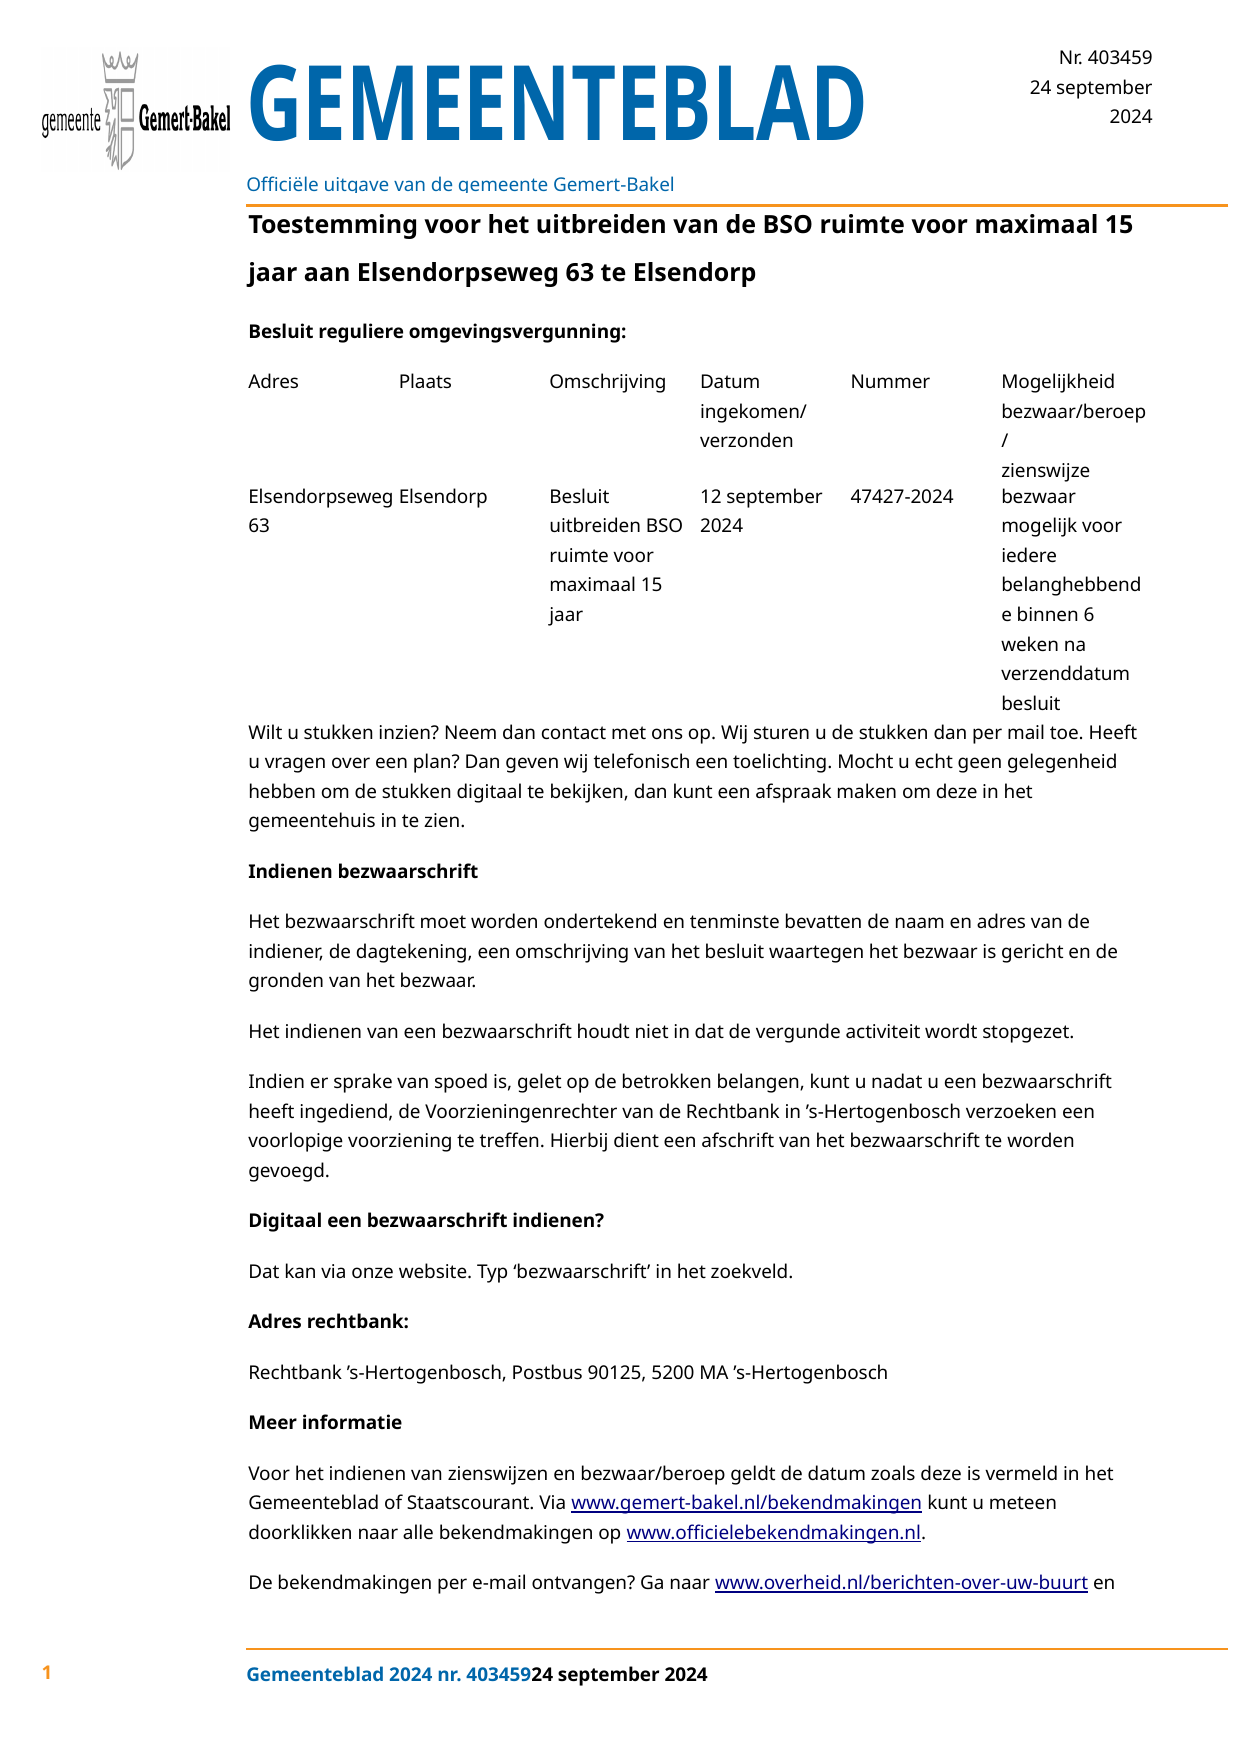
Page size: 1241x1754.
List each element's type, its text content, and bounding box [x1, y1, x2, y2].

text Dat kan via onze website. Typ ‘bezwaarschrift’ in het zoekveld. [248, 1258, 1152, 1284]
text Besluit reguliere omgevingsvergunning: [248, 318, 1152, 344]
text Adres rechtbank: [248, 1308, 1152, 1334]
text Digitaal een bezwaarschrift indienen? [248, 1208, 1152, 1233]
picture [41, 47, 231, 172]
text Wilt u stukken inzien? Neem dan contact met ons op. Wij sturen u de stukken dan per mail toe. Heeft u vragen over een plan? Dan geven wij telefonisch een toelichting. Mocht u echt geen gelegenheid hebben om de stukken digitaal te bekijken, dan kunt een afspraak maken om deze in het gemeentehuis in te zien. [248, 719, 1152, 833]
text Meer informatie [248, 1409, 1152, 1435]
text Toestemming voor het uitbreiden van de BSO ruimte voor maximaal 15 jaar aan Elsendorpseweg 63 te Elsendorp [248, 207, 1152, 288]
text Het bezwaarschrift moet worden ondertekend en tenminste bevatten de naam en adres van de indiener, de dagtekening, een omschrijving van het besluit waartegen het bezwaar is gericht en de gronden van het bezwaar. [248, 908, 1152, 993]
text Indienen bezwaarschrift [248, 858, 1152, 884]
table_cell bezwaar mogelijk voor iedere belanghebbende binnen 6 weken na verzenddatum besluit [1001, 483, 1152, 716]
table_header Nummer [850, 369, 1001, 483]
text Het indienen van een bezwaarschrift houdt niet in dat de vergunde activiteit wordt stopgezet. [248, 1018, 1152, 1044]
text Indien er sprake van spoed is, gelet op de betrokken belangen, kunt u nadat u een bezwaarschrift heeft ingediend, de Voorzieningenrechter van de Rechtbank in ’s-Hertogenbosch verzoeken een voorlopige voorziening te treffen. Hierbij dient een afschrift van het bezwaarschrift te worden gevoegd. [248, 1068, 1152, 1183]
table_cell 12 september 2024 [700, 483, 850, 716]
table_header Plaats [399, 369, 549, 483]
table_cell 47427-2024 [850, 483, 1001, 716]
table_header Omschrijving [549, 369, 700, 483]
text Rechtbank ’s-Hertogenbosch, Postbus 90125, 5200 MA ’s-Hertogenbosch [248, 1359, 1152, 1385]
table_header Datum ingekomen/ verzonden [700, 369, 850, 483]
table_header Mogelijkheid bezwaar/beroep/ zienswijze [1001, 369, 1152, 483]
table_cell Besluit uitbreiden BSO ruimte voor maximaal 15 jaar [549, 483, 700, 716]
text Voor het indienen van zienswijzen en bezwaar/beroep geldt de datum zoals deze is vermeld in het Gemeenteblad of Staatscourant. Via www.gemert-bakel.nl/bekendmakingen kunt u meteen doorklikken naar alle bekendmakingen op www.officielebekendmakingen.nl. [248, 1460, 1152, 1545]
table_header Adres [248, 369, 398, 483]
table_cell Elsendorpseweg 63 [248, 483, 398, 716]
table_cell Elsendorp [399, 483, 549, 716]
text De bekendmakingen per e-mail ontvangen? Ga naar www.overheid.nl/berichten-over-uw-buurt en [248, 1569, 1152, 1595]
